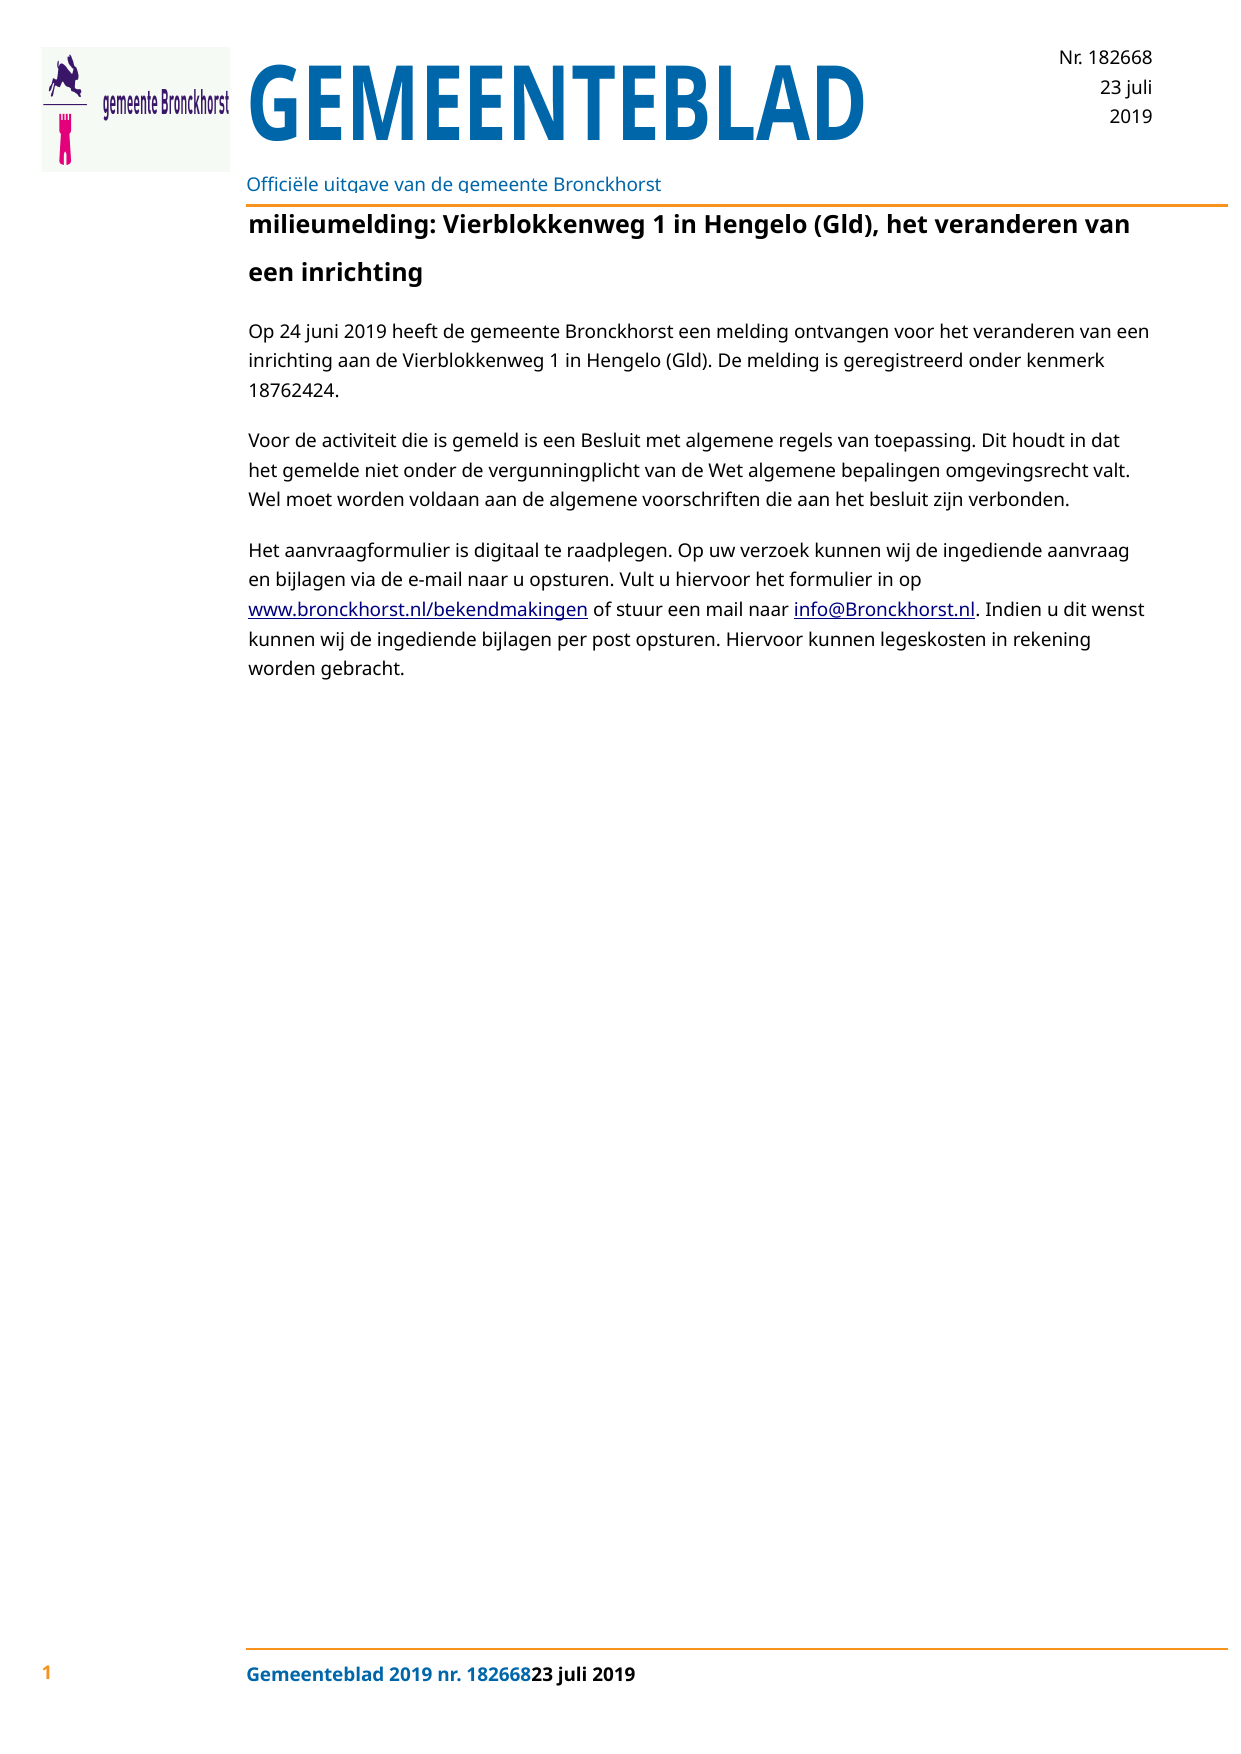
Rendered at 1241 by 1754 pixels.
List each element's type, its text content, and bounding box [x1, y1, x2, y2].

text Op 24 juni 2019 heeft de gemeente Bronckhorst een melding ontvangen voor het veranderen van een inrichting aan de Vierblokkenweg 1 in Hengelo (Gld). De melding is geregistreerd onder kenmerk 18762424. [248, 318, 1152, 403]
text Voor de activiteit die is gemeld is een Besluit met algemene regels van toepassing. Dit houdt in dat het gemelde niet onder de vergunningplicht van de Wet algemene bepalingen omgevingsrecht valt. Wel moet worden voldaan aan de algemene voorschriften die aan het besluit zijn verbonden. [248, 427, 1152, 512]
text milieumelding: Vierblokkenweg 1 in Hengelo (Gld), het veranderen van een inrichting [248, 207, 1152, 288]
text Het aanvraagformulier is digitaal te raadplegen. Op uw verzoek kunnen wij de ingediende aanvraag en bijlagen via de e-mail naar u opsturen. Vult u hiervoor het formulier in op www.bronckhorst.nl/bekendmakingen of stuur een mail naar info@Bronckhorst.nl. Indien u dit wenst kunnen wij de ingediende bijlagen per post opsturen. Hiervoor kunnen legeskosten in rekening worden gebracht. [248, 537, 1152, 681]
picture [41, 47, 231, 172]
